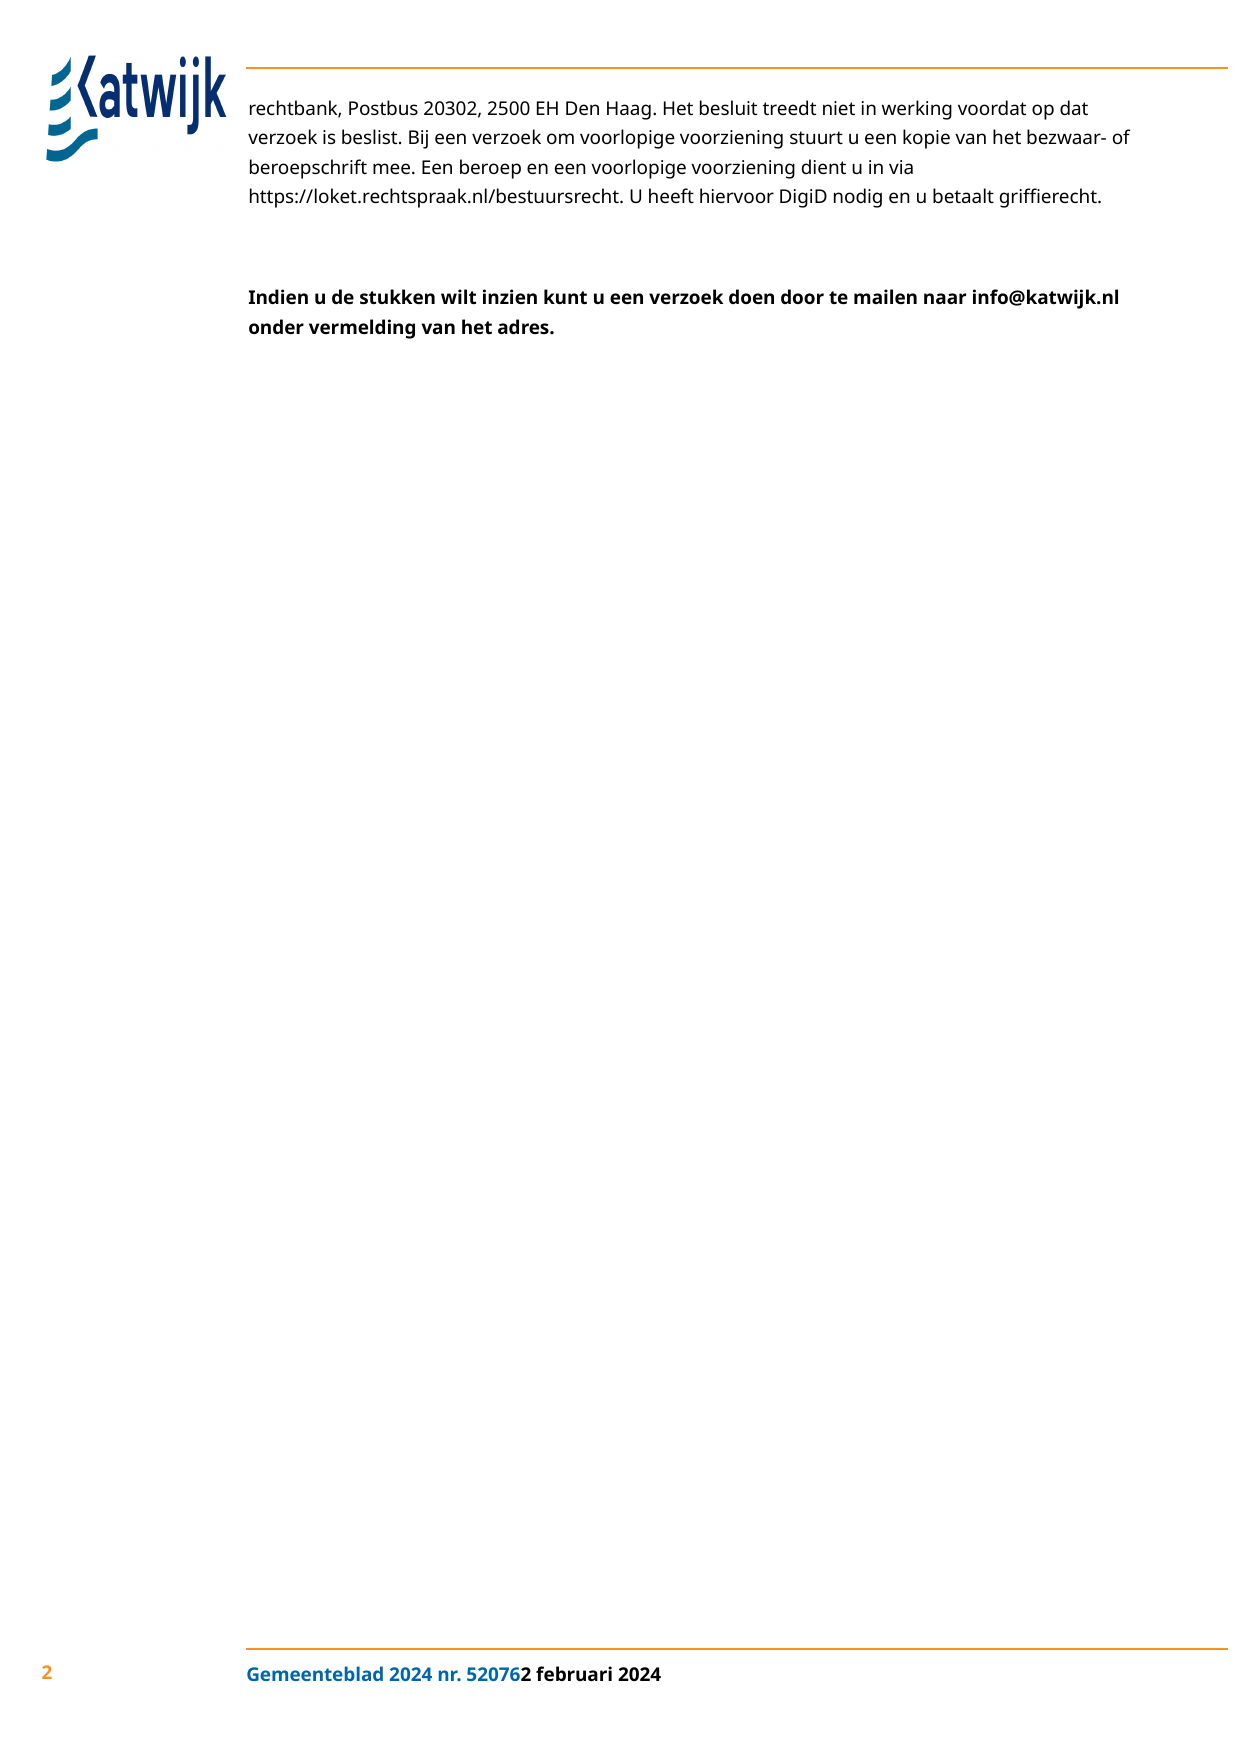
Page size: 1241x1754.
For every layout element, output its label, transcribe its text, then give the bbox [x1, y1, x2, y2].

text Indien u de stukken wilt inzien kunt u een verzoek doen door te mailen naar info@katwijk.nl onder vermelding van het adres. [248, 284, 1152, 340]
text rechtbank, Postbus 20302, 2500 EH Den Haag. Het besluit treedt niet in werking voordat op dat verzoek is beslist. Bij een verzoek om voorlopige voorziening stuurt u een kopie van het bezwaar- of beroepschrift mee. Een beroep en een voorlopige voorziening dient u in via https://loket.rechtspraak.nl/bestuursrecht. U heeft hiervoor DigiD nodig en u betaalt griffierecht. [248, 95, 1152, 209]
picture [41, 47, 231, 172]
